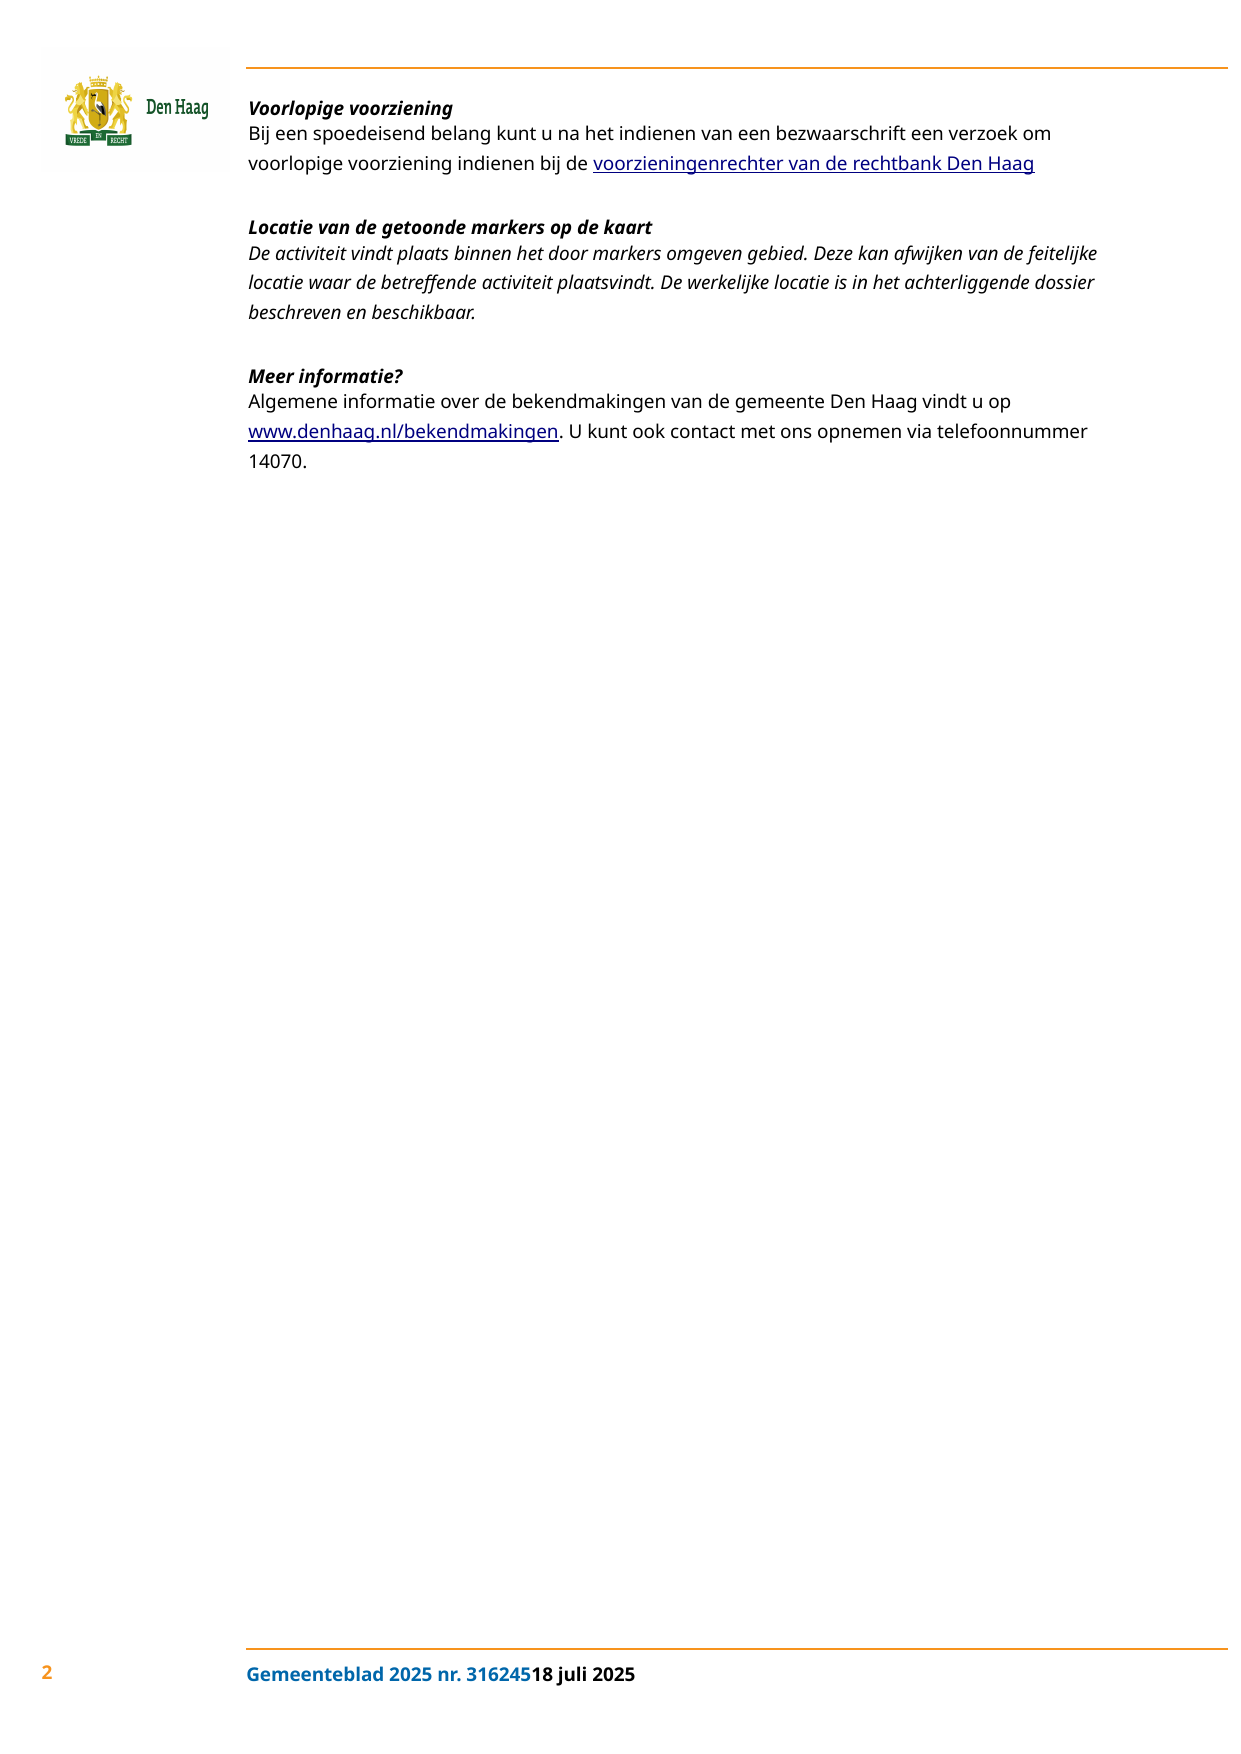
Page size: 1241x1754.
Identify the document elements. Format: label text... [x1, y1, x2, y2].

text Voorlopige voorziening [248, 95, 1152, 121]
text Locatie van de getoonde markers op de kaart [248, 214, 1152, 240]
text Bij een spoedeisend belang kunt u na het indienen van een bezwaarschrift een verzoek om voorlopige voorziening indienen bij de voorzieningenrechter van de rechtbank Den Haag [248, 121, 1152, 176]
picture [41, 47, 231, 172]
text Algemene informatie over de bekendmakingen van de gemeente Den Haag vindt u op www.denhaag.nl/bekendmakingen. U kunt ook contact met ons opnemen via telefoonnummer 14070. [248, 389, 1152, 473]
text De activiteit vindt plaats binnen het door markers omgeven gebied. Deze kan afwijken van de feitelijke locatie waar de betreffende activiteit plaatsvindt. De werkelijke locatie is in het achterliggende dossier beschreven en beschikbaar. [248, 240, 1152, 325]
text Meer informatie? [248, 363, 1152, 389]
